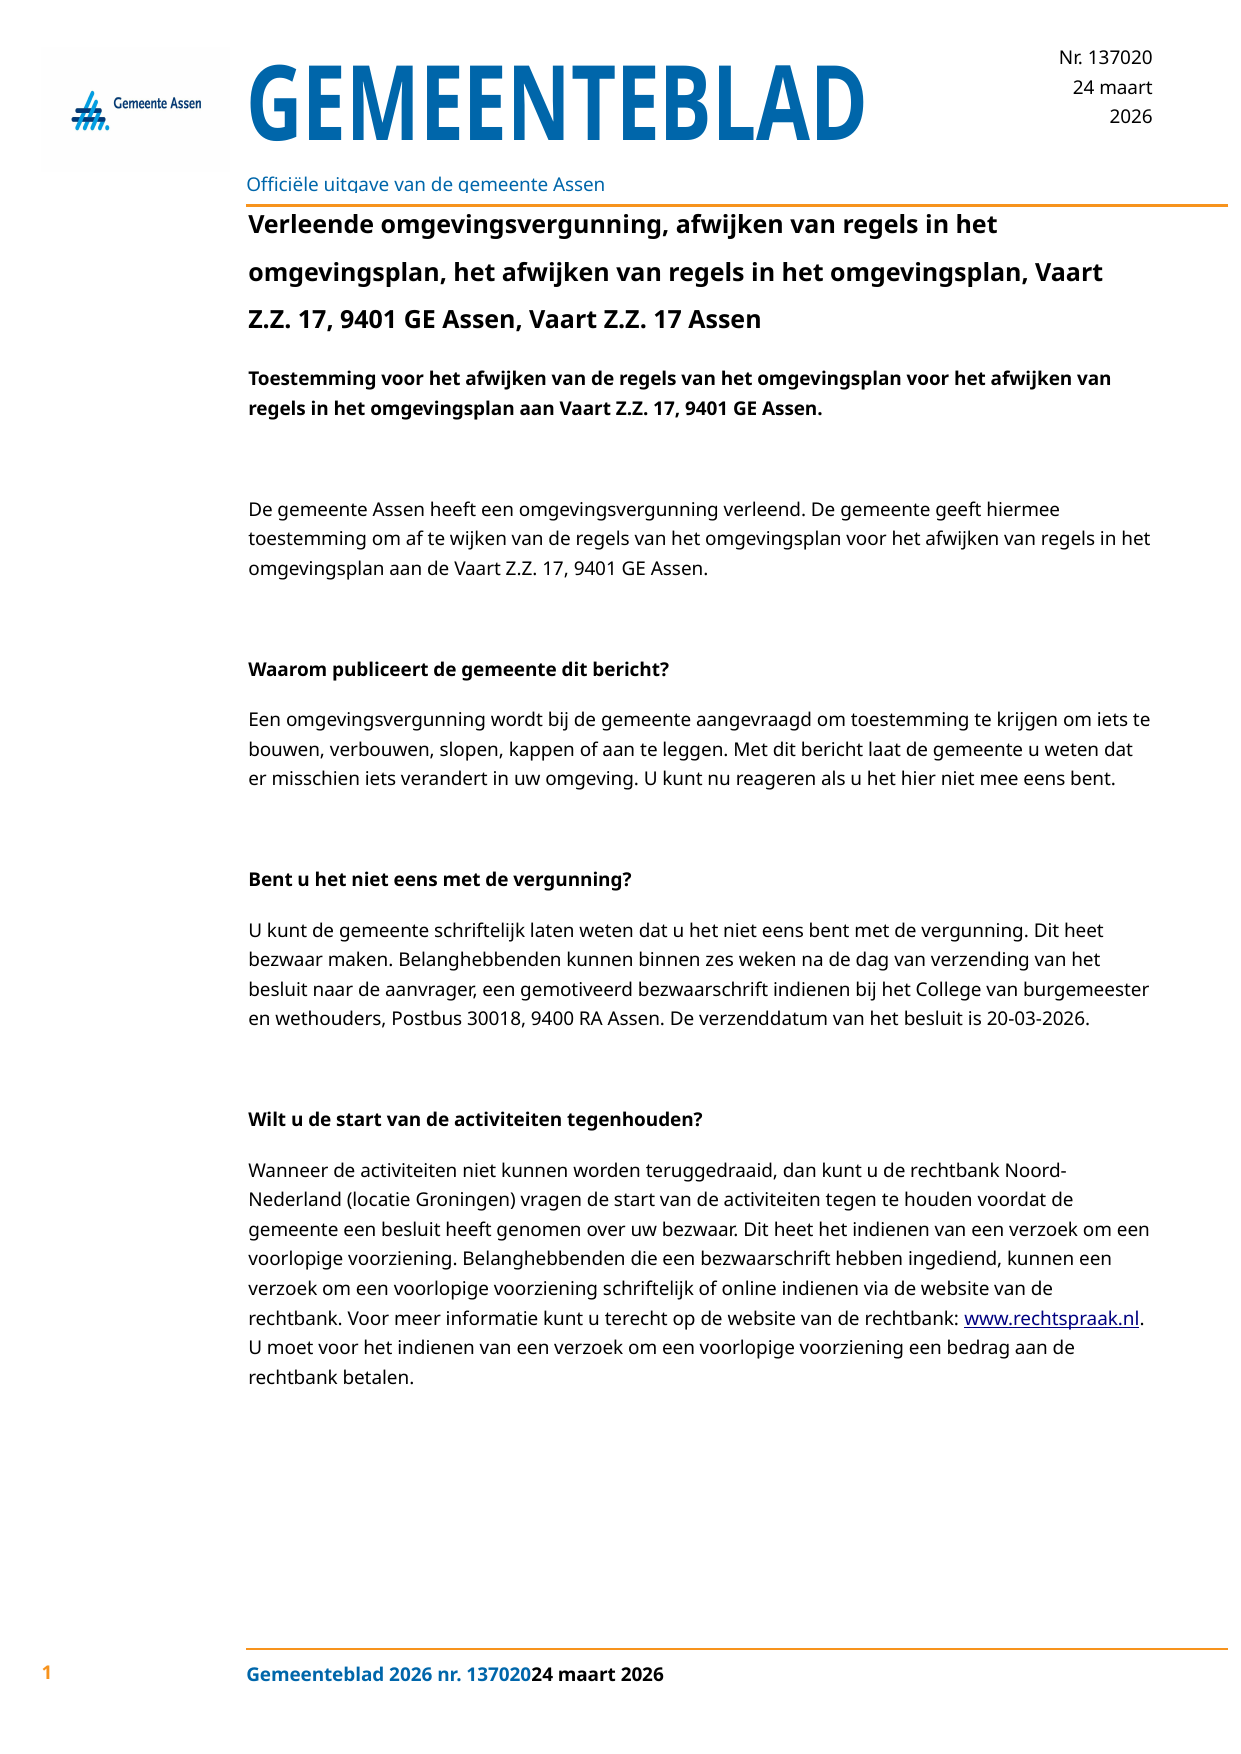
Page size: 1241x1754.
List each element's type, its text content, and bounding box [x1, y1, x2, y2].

text Wilt u de start van de activiteiten tegenhouden? [248, 1106, 1152, 1132]
text De gemeente Assen heeft een omgevingsvergunning verleend. De gemeente geeft hiermee toestemming om af te wijken van de regels van het omgevingsplan voor het afwijken van regels in het omgevingsplan aan de Vaart Z.Z. 17, 9401 GE Assen. [248, 496, 1152, 581]
text Bent u het niet eens met de vergunning? [248, 866, 1152, 892]
picture [41, 47, 231, 172]
text Een omgevingsvergunning wordt bij de gemeente aangevraagd om toestemming te krijgen om iets te bouwen, verbouwen, slopen, kappen of aan te leggen. Met dit bericht laat de gemeente u weten dat er misschien iets verandert in uw omgeving. U kunt nu reageren als u het hier niet mee eens bent. [248, 706, 1152, 791]
text Wanneer de activiteiten niet kunnen worden teruggedraaid, dan kunt u de rechtbank Noord-Nederland (locatie Groningen) vragen de start van de activiteiten tegen te houden voordat de gemeente een besluit heeft genomen over uw bezwaar. Dit heet het indienen van een verzoek om een voorlopige voorziening. Belanghebbenden die een bezwaarschrift hebben ingediend, kunnen een verzoek om een voorlopige voorziening schriftelijk of online indienen via de website van de rechtbank. Voor meer informatie kunt u terecht op de website van de rechtbank: www.rechtspraak.nl. U moet voor het indienen van een verzoek om een voorlopige voorziening een bedrag aan de rechtbank betalen. [248, 1157, 1152, 1389]
text U kunt de gemeente schriftelijk laten weten dat u het niet eens bent met de vergunning. Dit heet bezwaar maken. Belanghebbenden kunnen binnen zes weken na de dag van verzending van het besluit naar de aanvrager, een gemotiveerd bezwaarschrift indienen bij het College van burgemeester en wethouders, Postbus 30018, 9400 RA Assen. De verzenddatum van het besluit is 20-03-2026. [248, 917, 1152, 1031]
text Verleende omgevingsvergunning, afwijken van regels in het omgevingsplan, het afwijken van regels in het omgevingsplan, Vaart Z.Z. 17, 9401 GE Assen, Vaart Z.Z. 17 Assen [248, 207, 1152, 336]
text Toestemming voor het afwijken van de regels van het omgevingsplan voor het afwijken van regels in het omgevingsplan aan Vaart Z.Z. 17, 9401 GE Assen. [248, 366, 1152, 421]
text Waarom publiceert de gemeente dit bericht? [248, 656, 1152, 682]
